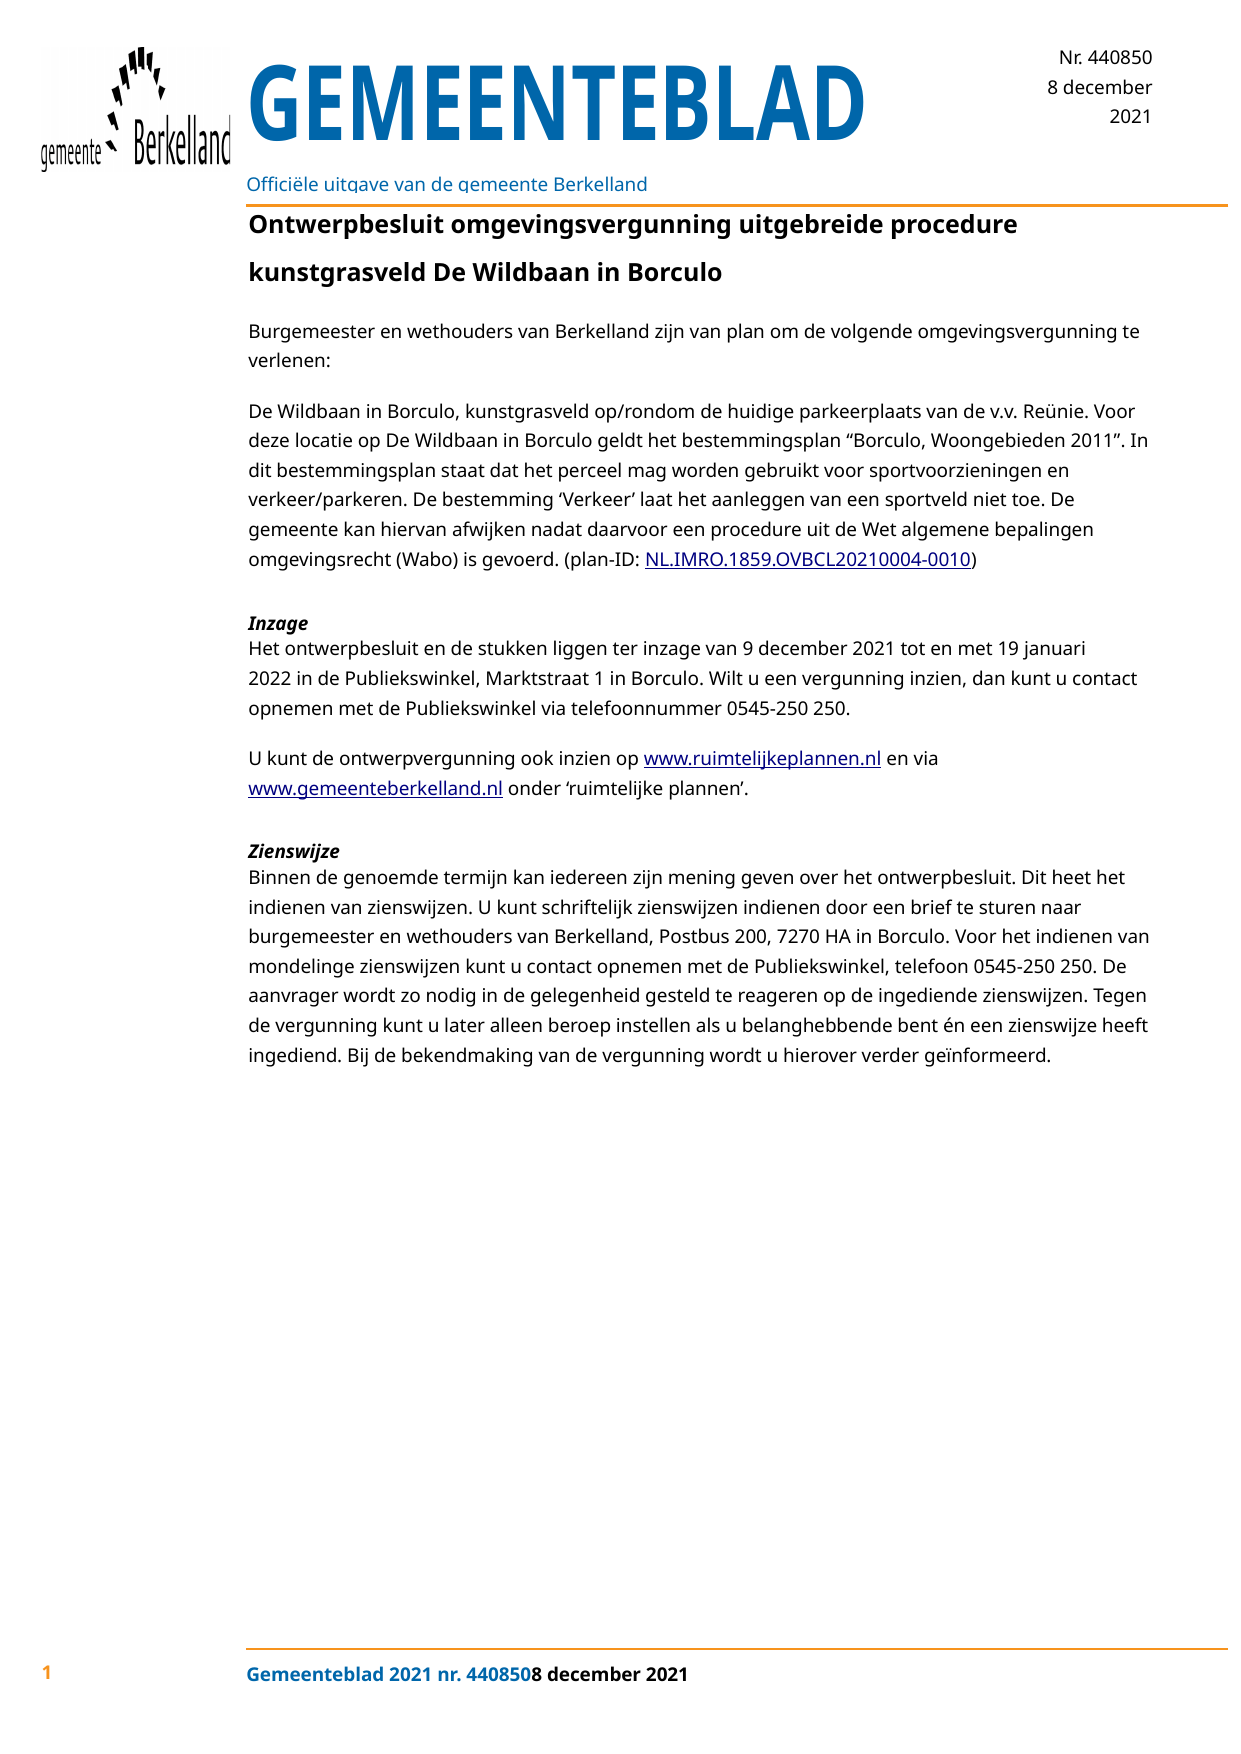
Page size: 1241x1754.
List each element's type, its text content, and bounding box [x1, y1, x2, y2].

text U kunt de ontwerpvergunning ook inzien op www.ruimtelijkeplannen.nl en via www.gemeenteberkelland.nl onder ‘ruimtelijke plannen’. [248, 745, 1152, 800]
text Het ontwerpbesluit en de stukken liggen ter inzage van 9 december 2021 tot en met 19 januari 2022 in de Publiekswinkel, Marktstraat 1 in Borculo. Wilt u een vergunning inzien, dan kunt u contact opnemen met de Publiekswinkel via telefoonnummer 0545-250 250. [248, 636, 1152, 720]
text De Wildbaan in Borculo, kunstgrasveld op/rondom de huidige parkeerplaats van de v.v. Reünie. Voor deze locatie op De Wildbaan in Borculo geldt het bestemmingsplan “Borculo, Woongebieden 2011”. In dit bestemmingsplan staat dat het perceel mag worden gebruikt voor sportvoorzieningen en verkeer/parkeren. De bestemming ‘Verkeer’ laat het aanleggen van een sportveld niet toe. De gemeente kan hiervan afwijken nadat daarvoor een procedure uit de Wet algemene bepalingen omgevingsrecht (Wabo) is gevoerd. (plan-ID: NL.IMRO.1859.OVBCL20210004-0010) [248, 398, 1152, 572]
picture [41, 47, 231, 172]
text Ontwerpbesluit omgevingsvergunning uitgebreide procedure kunstgrasveld De Wildbaan in Borculo [248, 207, 1152, 288]
text Binnen de genoemde termijn kan iedereen zijn mening geven over het ontwerpbesluit. Dit heet het indienen van zienswijzen. U kunt schriftelijk zienswijzen indienen door een brief te sturen naar burgemeester en wethouders van Berkelland, Postbus 200, 7270 HA in Borculo. Voor het indienen van mondelinge zienswijzen kunt u contact opnemen met de Publiekswinkel, telefoon 0545-250 250. De aanvrager wordt zo nodig in de gelegenheid gesteld te reageren op de ingediende zienswijzen. Tegen de vergunning kunt u later alleen beroep instellen als u belanghebbende bent én een zienswijze heeft ingediend. Bij de bekendmaking van de vergunning wordt u hierover verder geïnformeerd. [248, 864, 1152, 1068]
text Inzage [248, 610, 1152, 636]
text Zienswijze [248, 839, 1152, 864]
text Burgemeester en wethouders van Berkelland zijn van plan om de volgende omgevingsvergunning te verlenen: [248, 318, 1152, 373]
